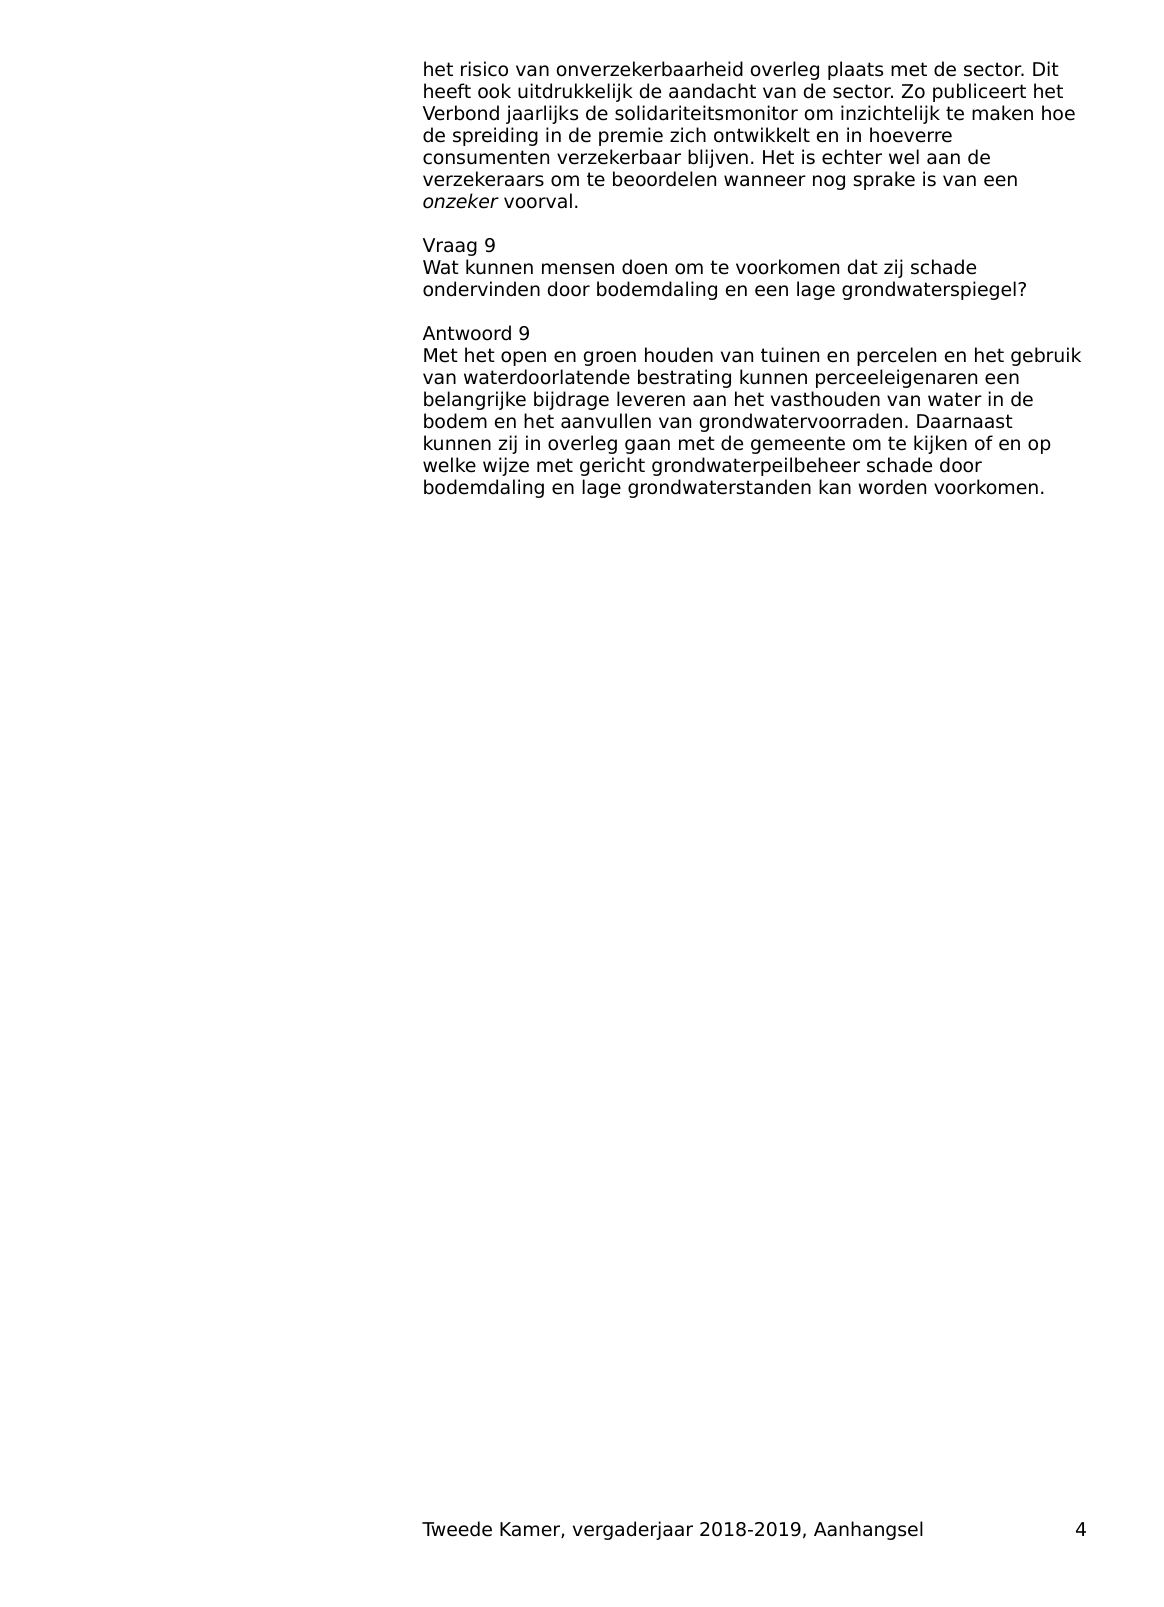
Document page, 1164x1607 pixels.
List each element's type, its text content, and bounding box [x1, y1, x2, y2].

text het risico van onverzekerbaarheid overleg plaats met de sector. Dit heeft ook uitdrukkelijk de aandacht van de sector. Zo publiceert het Verbond jaarlijks de solidariteitsmonitor om inzichtelijk te maken hoe de spreiding in de premie zich ontwikkelt en in hoeverre consumenten verzekerbaar blijven. Het is echter wel aan de verzekeraars om te beoordelen wanneer nog sprake is van een onzeker voorval. [422, 59, 1087, 213]
text Met het open en groen houden van tuinen en percelen en het gebruik van waterdoorlatende bestrating kunnen perceeleigenaren een belangrijke bijdrage leveren aan het vasthouden van water in de bodem en het aanvullen van grondwatervoorraden. Daarnaast kunnen zij in overleg gaan met de gemeente om te kijken of en op welke wijze met gericht grondwaterpeilbeheer schade door bodemdaling en lage grondwaterstanden kan worden voorkomen. [422, 345, 1087, 499]
text Wat kunnen mensen doen om te voorkomen dat zij schade ondervinden door bodemdaling en een lage grondwaterspiegel? [422, 257, 1087, 301]
text Antwoord 9 [422, 323, 1087, 345]
text Vraag 9 [422, 235, 1087, 257]
